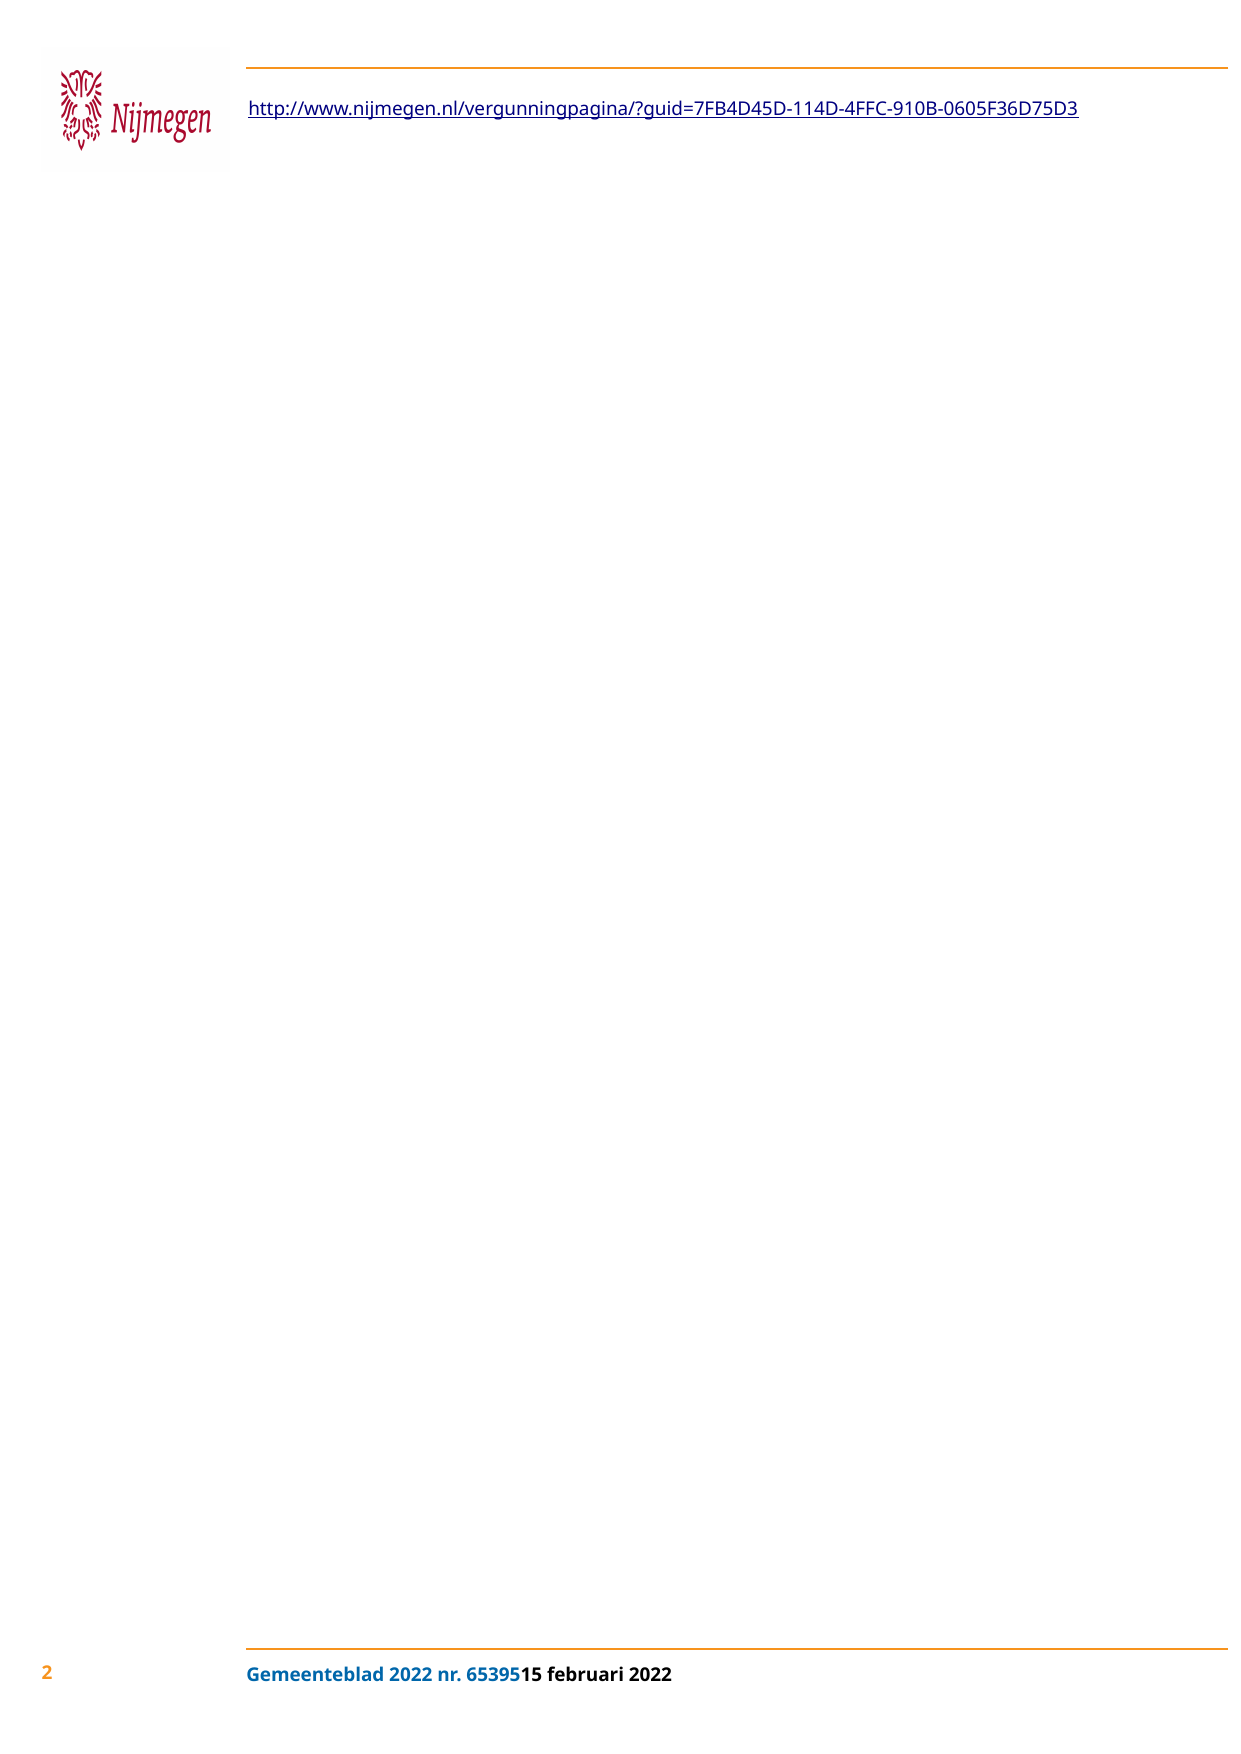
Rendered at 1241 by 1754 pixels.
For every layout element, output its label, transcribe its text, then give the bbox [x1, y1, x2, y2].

text http://www.nijmegen.nl/vergunningpagina/?guid=7FB4D45D-114D-4FFC-910B-0605F36D75D3 [248, 95, 1152, 121]
picture [41, 47, 231, 172]
